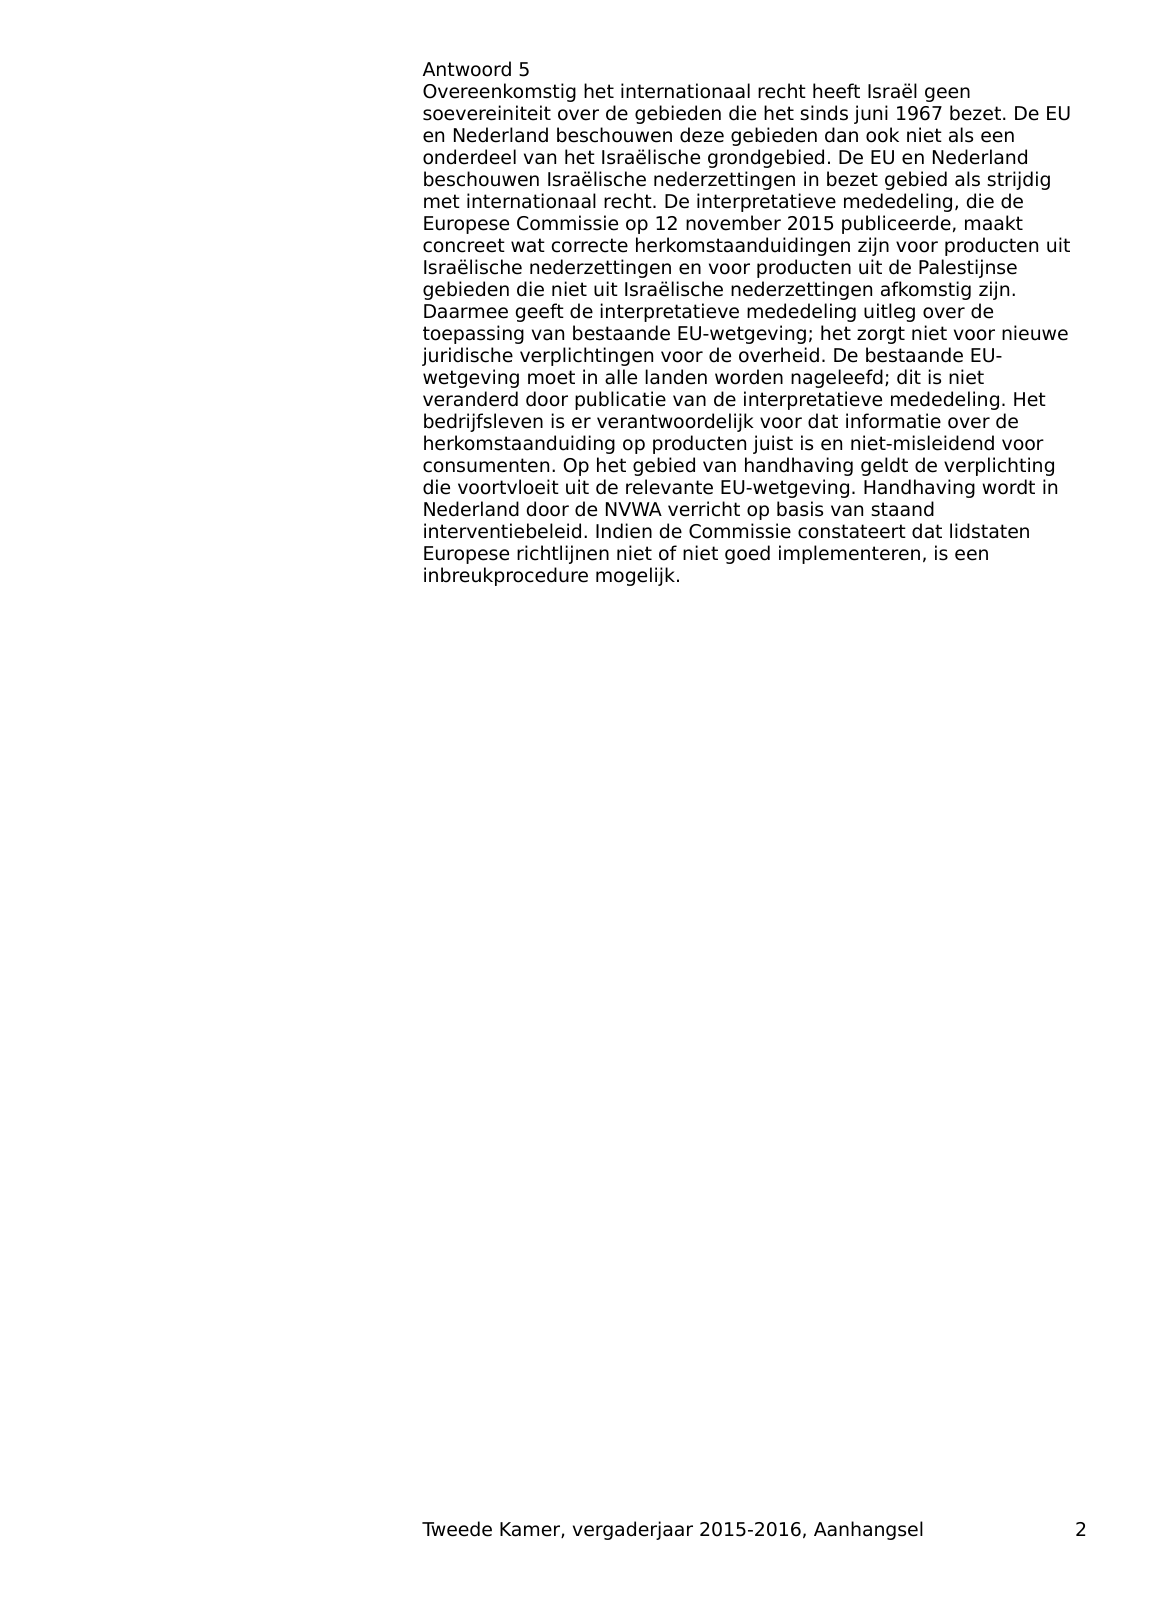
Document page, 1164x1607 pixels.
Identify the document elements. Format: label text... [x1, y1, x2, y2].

text Antwoord 5 [422, 59, 1087, 81]
text Overeenkomstig het internationaal recht heeft Israël geen soevereiniteit over de gebieden die het sinds juni 1967 bezet. De EU en Nederland beschouwen deze gebieden dan ook niet als een onderdeel van het Israëlische grondgebied. De EU en Nederland beschouwen Israëlische nederzettingen in bezet gebied als strijdig met internationaal recht. De interpretatieve mededeling, die de Europese Commissie op 12 november 2015 publiceerde, maakt concreet wat correcte herkomstaanduidingen zijn voor producten uit Israëlische nederzettingen en voor producten uit de Palestijnse gebieden die niet uit Israëlische nederzettingen afkomstig zijn. Daarmee geeft de interpretatieve mededeling uitleg over de toepassing van bestaande EU-wetgeving; het zorgt niet voor nieuwe juridische verplichtingen voor de overheid. De bestaande EU-wetgeving moet in alle landen worden nageleefd; dit is niet veranderd door publicatie van de interpretatieve mededeling. Het bedrijfsleven is er verantwoordelijk voor dat informatie over de herkomstaanduiding op producten juist is en niet-misleidend voor consumenten. Op het gebied van handhaving geldt de verplichting die voortvloeit uit de relevante EU-wetgeving. Handhaving wordt in Nederland door de NVWA verricht op basis van staand interventiebeleid. Indien de Commissie constateert dat lidstaten Europese richtlijnen niet of niet goed implementeren, is een inbreukprocedure mogelijk. [422, 81, 1087, 587]
